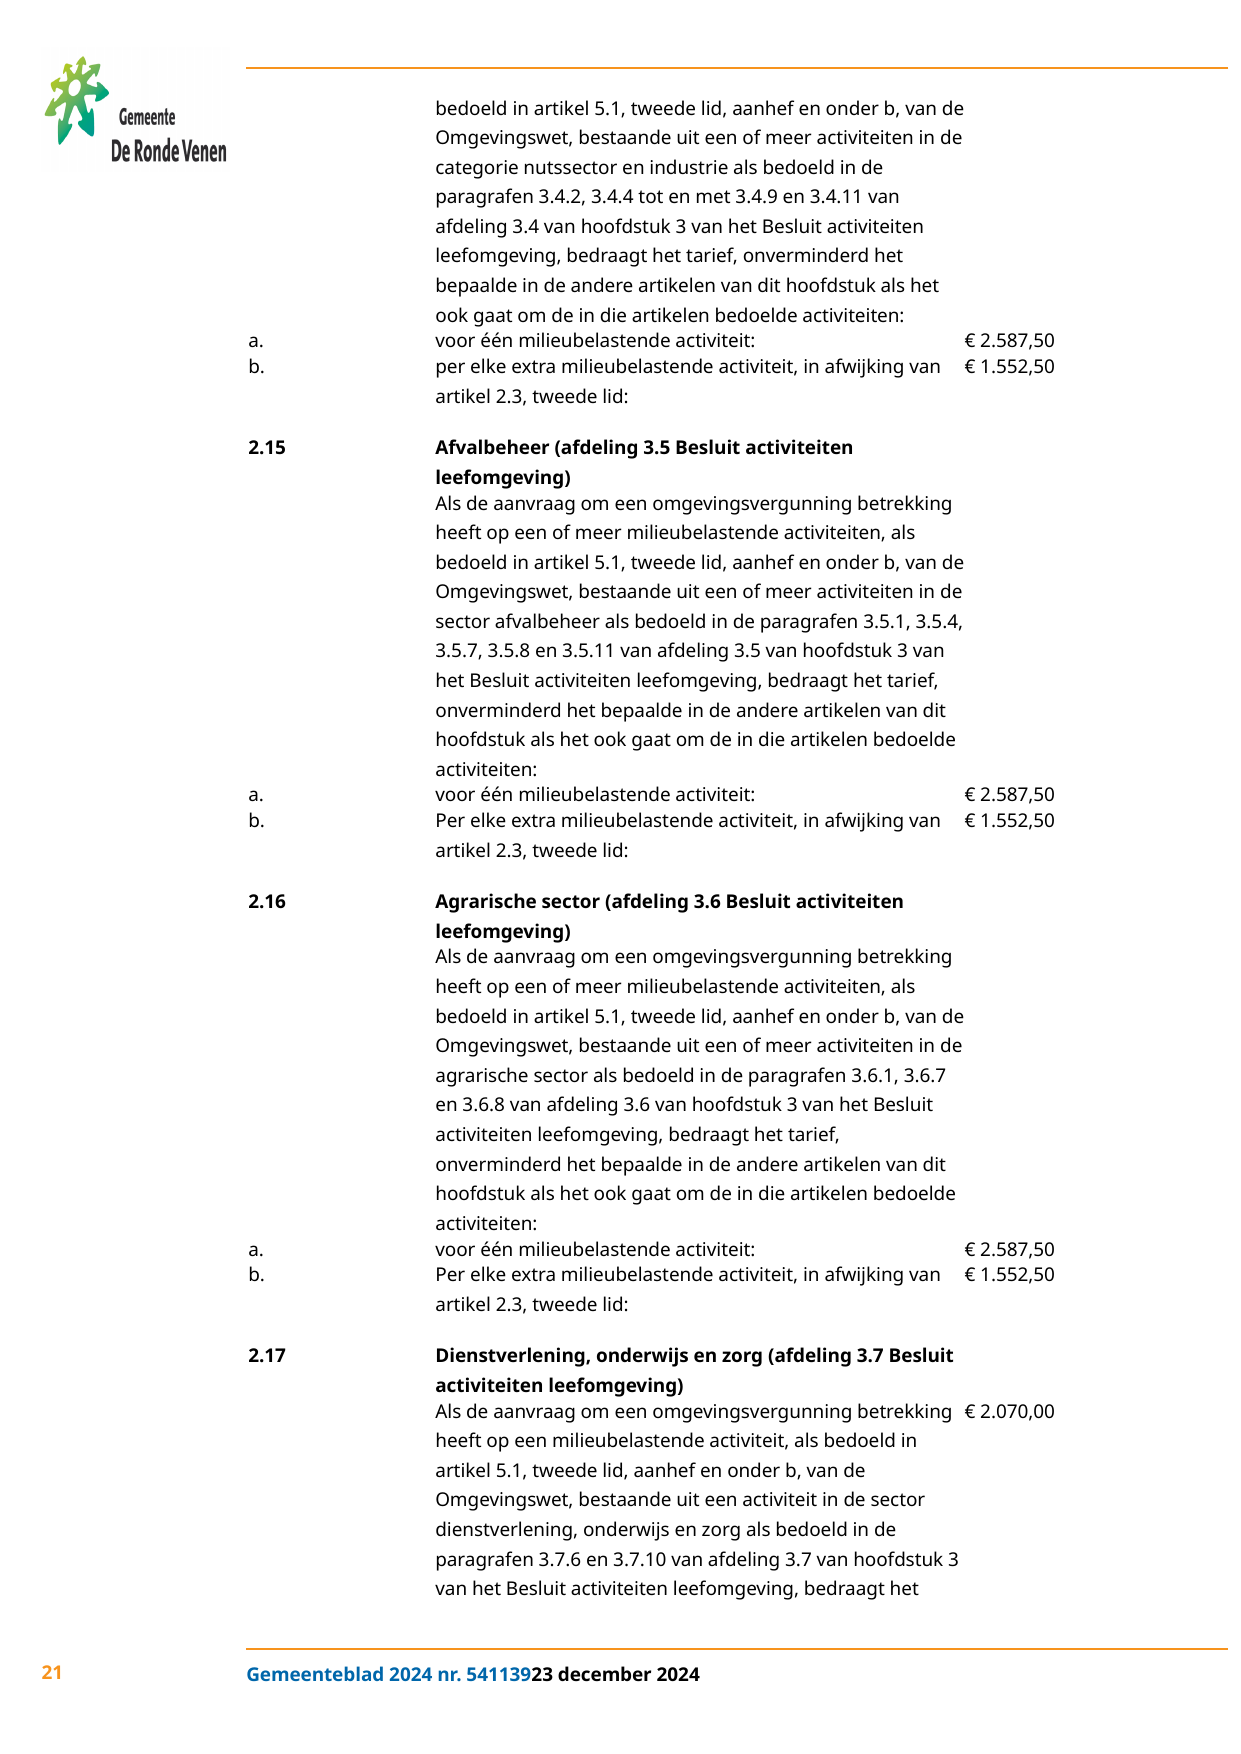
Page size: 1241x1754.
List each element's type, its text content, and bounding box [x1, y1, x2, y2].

table_cell [435, 863, 964, 888]
table_cell voor één milieubelastende activiteit: [435, 328, 964, 353]
table_cell 2.17 [248, 1343, 435, 1398]
table_cell [964, 1317, 1152, 1342]
table_cell [964, 863, 1152, 888]
table_cell [248, 409, 435, 434]
table_cell [964, 409, 1152, 434]
table_cell voor één milieubelastende activiteit: [435, 782, 964, 807]
table_cell [248, 95, 435, 328]
table_cell Per elke extra milieubelastende activiteit, in afwijking van artikel 2.3, tweede lid: [435, 1261, 964, 1317]
table_cell 2.15 [248, 434, 435, 490]
table_cell per elke extra milieubelastende activiteit, in afwijking van artikel 2.3, tweede lid: [435, 353, 964, 409]
table_cell [964, 889, 1152, 944]
table_cell Als de aanvraag om een omgevingsvergunning betrekking heeft op een of meer milieubelastende activiteiten, als bedoeld in artikel 5.1, tweede lid, aanhef en onder b, van de Omgevingswet, bestaande uit een of meer activiteiten in de agrarische sector als bedoeld in de paragrafen 3.6.1, 3.6.7 en 3.6.8 van afdeling 3.6 van hoofdstuk 3 van het Besluit activiteiten leefomgeving, bedraagt het tarief, onverminderd het bepaalde in de andere artikelen van dit hoofdstuk als het ook gaat om de in die artikelen bedoelde activiteiten: [435, 944, 964, 1236]
table_cell [248, 1317, 435, 1342]
table_cell € 2.070,00 [964, 1398, 1152, 1601]
table_cell € 2.587,50 [964, 328, 1152, 353]
table_cell b. [248, 808, 435, 863]
table_cell [435, 409, 964, 434]
table_cell voor één milieubelastende activiteit: [435, 1236, 964, 1261]
table_cell Dienstverlening, onderwijs en zorg (afdeling 3.7 Besluit activiteiten leefomgeving) [435, 1343, 964, 1398]
table_cell € 1.552,50 [964, 353, 1152, 409]
table_cell Afvalbeheer (afdeling 3.5 Besluit activiteiten leefomgeving) [435, 434, 964, 490]
table_cell [248, 944, 435, 1236]
table_cell [964, 95, 1152, 328]
table_cell [248, 863, 435, 888]
table_cell € 1.552,50 [964, 1261, 1152, 1317]
table_cell b. [248, 1261, 435, 1317]
picture [41, 47, 231, 172]
table_cell Per elke extra milieubelastende activiteit, in afwijking van artikel 2.3, tweede lid: [435, 808, 964, 863]
table_cell a. [248, 328, 435, 353]
table_cell € 2.587,50 [964, 1236, 1152, 1261]
table_cell b. [248, 353, 435, 409]
table_cell Als de aanvraag om een omgevingsvergunning betrekking heeft op een of meer milieubelastende activiteiten, als bedoeld in artikel 5.1, tweede lid, aanhef en onder b, van de Omgevingswet, bestaande uit een of meer activiteiten in de sector afvalbeheer als bedoeld in de paragrafen 3.5.1, 3.5.4, 3.5.7, 3.5.8 en 3.5.11 van afdeling 3.5 van hoofdstuk 3 van het Besluit activiteiten leefomgeving, bedraagt het tarief, onverminderd het bepaalde in de andere artikelen van dit hoofdstuk als het ook gaat om de in die artikelen bedoelde activiteiten: [435, 490, 964, 782]
table_cell [964, 434, 1152, 490]
table_cell € 2.587,50 [964, 782, 1152, 807]
table_cell € 1.552,50 [964, 808, 1152, 863]
table_cell [964, 490, 1152, 782]
table_cell bedoeld in artikel 5.1, tweede lid, aanhef en onder b, van de Omgevingswet, bestaande uit een of meer activiteiten in de categorie nutssector en industrie als bedoeld in de paragrafen 3.4.2, 3.4.4 tot en met 3.4.9 en 3.4.11 van afdeling 3.4 van hoofdstuk 3 van het Besluit activiteiten leefomgeving, bedraagt het tarief, onverminderd het bepaalde in de andere artikelen van dit hoofdstuk als het ook gaat om de in die artikelen bedoelde activiteiten: [435, 95, 964, 328]
table_cell 2.16 [248, 889, 435, 944]
table_cell [435, 1317, 964, 1342]
table_cell Als de aanvraag om een omgevingsvergunning betrekking heeft op een milieubelastende activiteit, als bedoeld in artikel 5.1, tweede lid, aanhef en onder b, van de Omgevingswet, bestaande uit een activiteit in de sector dienstverlening, onderwijs en zorg als bedoeld in de paragrafen 3.7.6 en 3.7.10 van afdeling 3.7 van hoofdstuk 3 van het Besluit activiteiten leefomgeving, bedraagt het [435, 1398, 964, 1601]
table_cell a. [248, 782, 435, 807]
table_cell [964, 944, 1152, 1236]
table_cell Agrarische sector (afdeling 3.6 Besluit activiteiten leefomgeving) [435, 889, 964, 944]
table_cell [248, 1398, 435, 1601]
table_cell [964, 1343, 1152, 1398]
table_cell a. [248, 1236, 435, 1261]
table_cell [248, 490, 435, 782]
